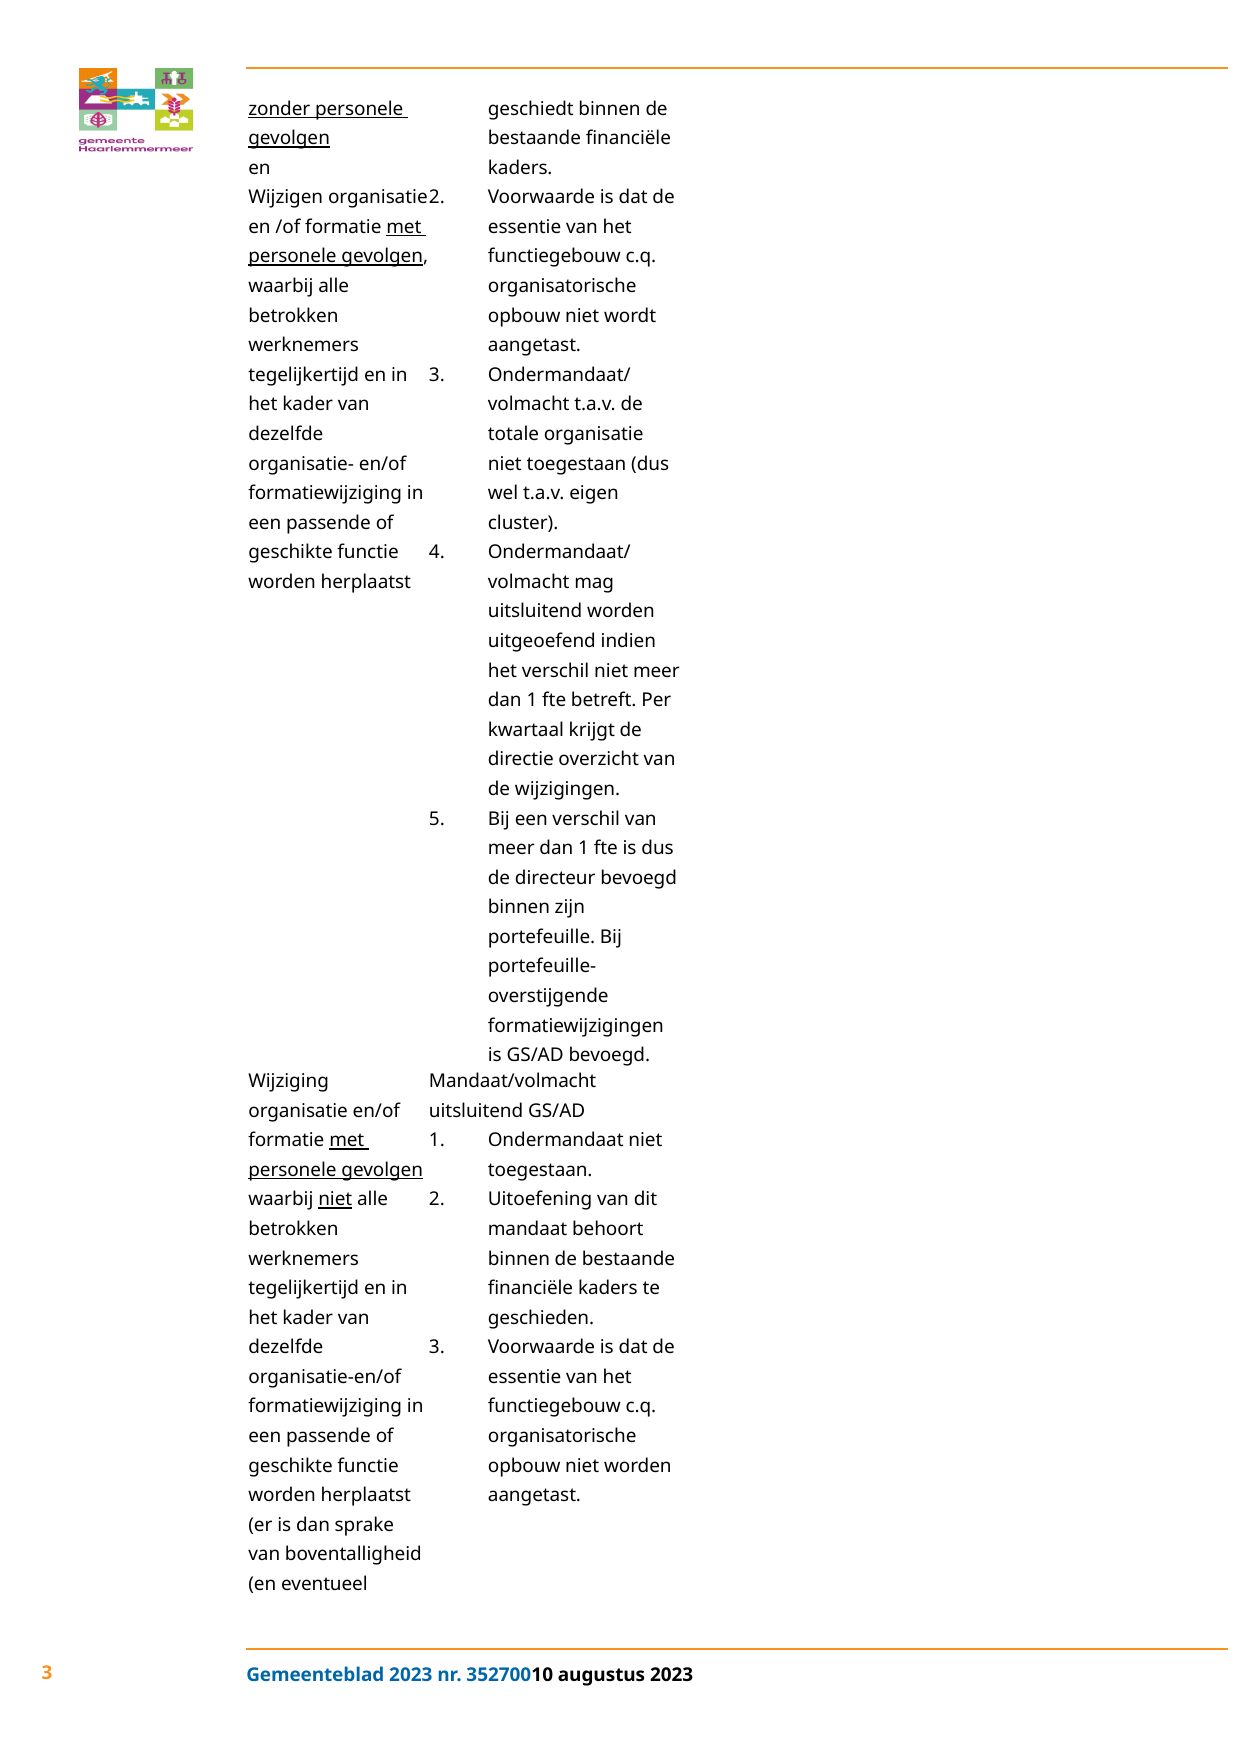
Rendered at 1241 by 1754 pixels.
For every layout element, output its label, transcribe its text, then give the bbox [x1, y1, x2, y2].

table_cell Wijziging organisatie en/of formatie met personele gevolgen waarbij niet alle betrokken werknemers tegelijkertijd en in het kader van dezelfde organisatie-en/of formatiewijziging in een passende of geschikte functie worden herplaatst (er is dan sprake van boventalligheid (en eventueel [248, 1067, 429, 1596]
table_cell [682, 95, 790, 1067]
table_cell zonder personele gevolgen en Wijzigen organisatie en /of formatie met personele gevolgen, waarbij alle betrokken werknemers tegelijkertijd en in het kader van dezelfde organisatie- en/of formatiewijziging in een passende of geschikte functie worden herplaatst [248, 95, 429, 1067]
table_cell [790, 95, 1152, 1067]
table_cell Mandaat/volmacht uitsluitend GS/AD Ondermandaat niet toegestaan. Uitoefening van dit mandaat behoort binnen de bestaande financiële kaders te geschieden. Voorwaarde is dat de essentie van het functiegebouw c.q. organisatorische opbouw niet worden aangetast. [429, 1067, 682, 1596]
table_cell [682, 1067, 790, 1596]
table_cell geschiedt binnen de bestaande financiële kaders. Voorwaarde is dat de essentie van het functiegebouw c.q. organisatorische opbouw niet wordt aangetast. Ondermandaat/volmacht t.a.v. de totale organisatie niet toegestaan (dus wel t.a.v. eigen cluster). Ondermandaat/volmacht mag uitsluitend worden uitgeoefend indien het verschil niet meer dan 1 fte betreft. Per kwartaal krijgt de directie overzicht van de wijzigingen. Bij een verschil van meer dan 1 fte is dus de directeur bevoegd binnen zijn portefeuille. Bij portefeuille-overstijgende formatiewijzigingen is GS/AD bevoegd. [429, 95, 682, 1067]
picture [41, 47, 231, 172]
table_cell [790, 1067, 1152, 1596]
